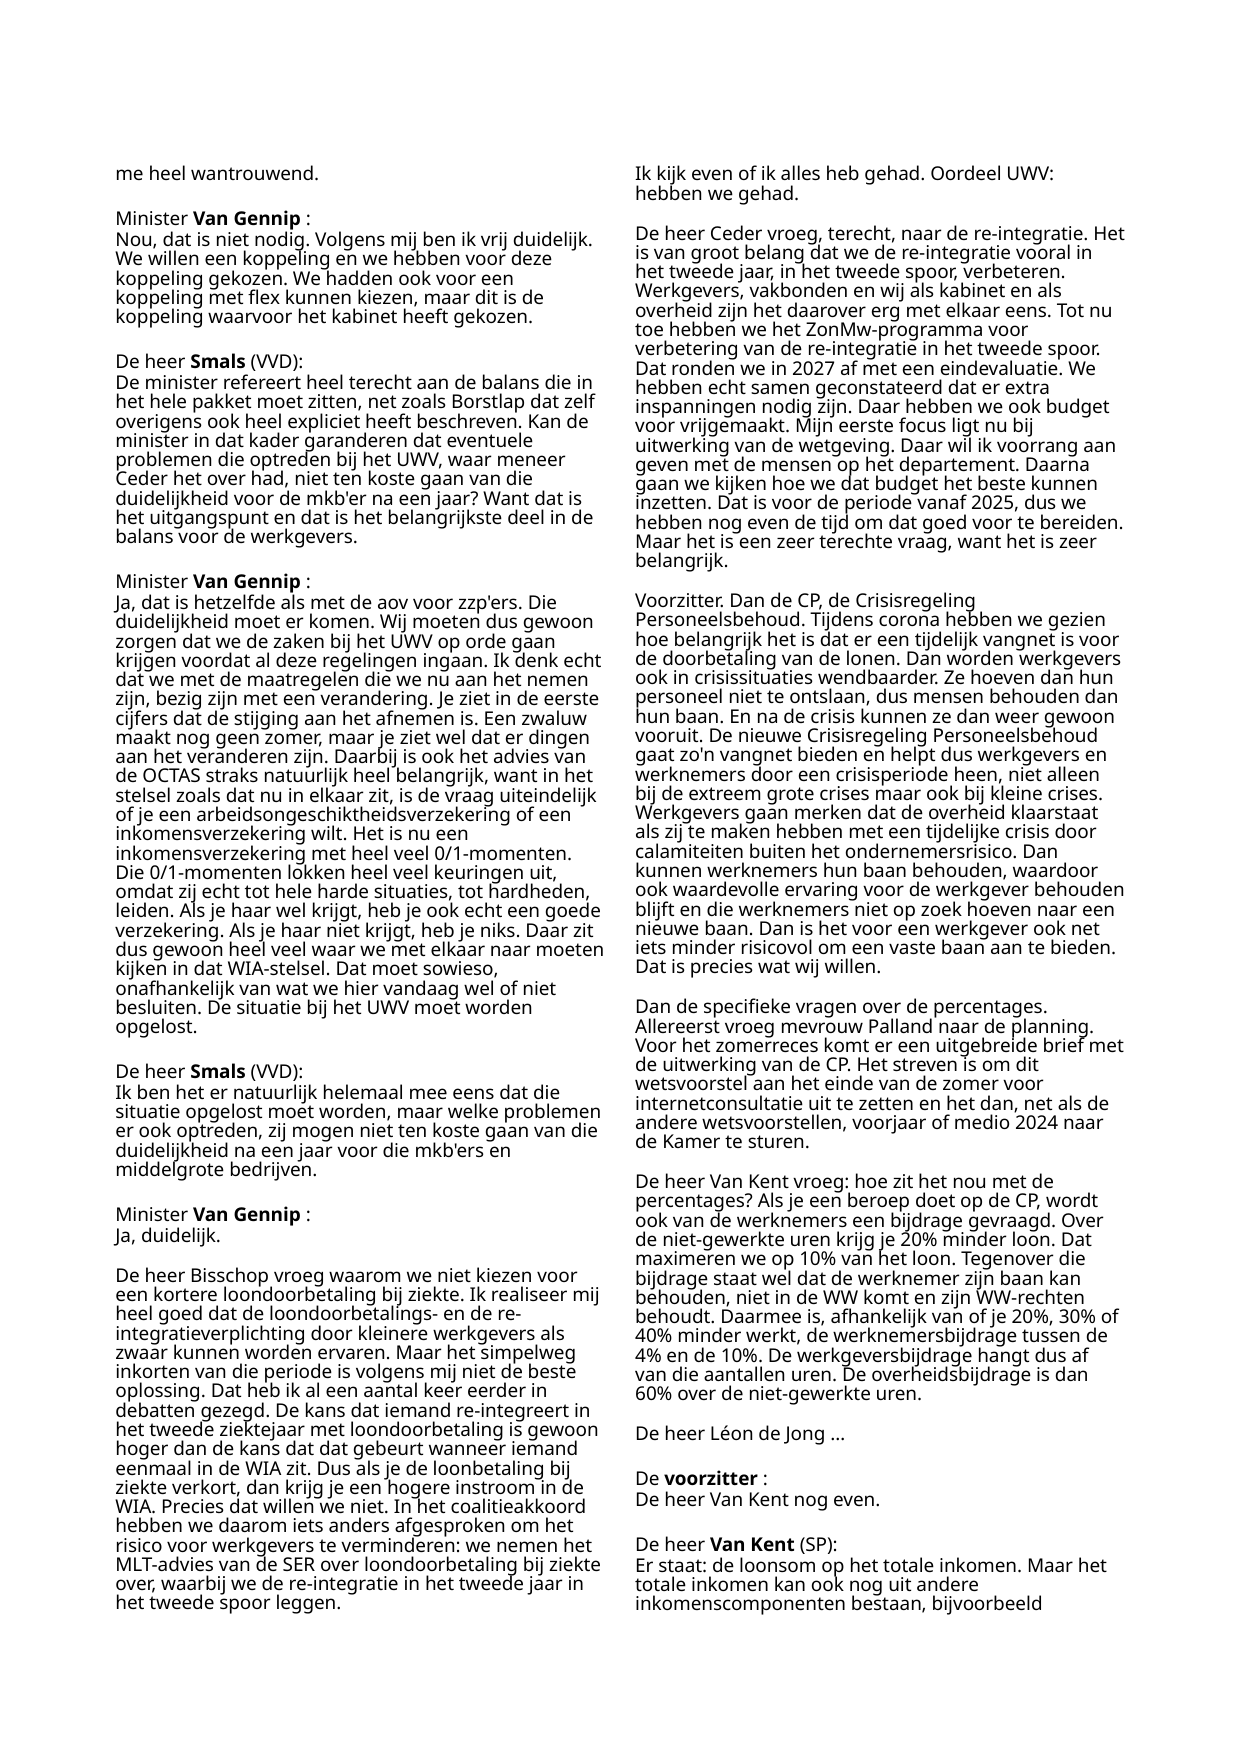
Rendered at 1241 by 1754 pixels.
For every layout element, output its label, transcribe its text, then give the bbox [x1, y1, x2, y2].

text Minister Van Gennip : [115, 568, 605, 594]
text De heer Van Kent vroeg: hoe zit het nou met de percentages? Als je een beroep doet op de CP, wordt ook van de werknemers een bijdrage gevraagd. Over de niet-gewerkte uren krijg je 20% minder loon. Dat maximeren we op 10% van het loon. Tegenover die bijdrage staat wel dat de werknemer zijn baan kan behouden, niet in de WW komt en zijn WW-rechten behoudt. Daarmee is, afhankelijk van of je 20%, 30% of 40% minder werkt, de werknemersbijdrage tussen de 4% en de 10%. De werkgeversbijdrage hangt dus af van die aantallen uren. De overheidsbijdrage is dan 60% over de niet-gewerkte uren. [635, 1173, 1125, 1404]
text Ja, dat is hetzelfde als met de aov voor zzp'ers. Die duidelijkheid moet er komen. Wij moeten dus gewoon zorgen dat we de zaken bij het UWV op orde gaan krijgen voordat al deze regelingen ingaan. Ik denk echt dat we met de maatregelen die we nu aan het nemen zijn, bezig zijn met een verandering. Je ziet in de eerste cijfers dat de stijging aan het afnemen is. Een zwaluw maakt nog geen zomer, maar je ziet wel dat er dingen aan het veranderen zijn. Daarbij is ook het advies van de OCTAS straks natuurlijk heel belangrijk, want in het stelsel zoals dat nu in elkaar zit, is de vraag uiteindelijk of je een arbeidsongeschiktheidsverzekering of een inkomensverzekering wilt. Het is nu een inkomensverzekering met heel veel 0/1-momenten. Die 0/1-momenten lokken heel veel keuringen uit, omdat zij echt tot hele harde situaties, tot hardheden, leiden. Als je haar wel krijgt, heb je ook echt een goede verzekering. Als je haar niet krijgt, heb je niks. Daar zit dus gewoon heel veel waar we met elkaar naar moeten kijken in dat WIA-stelsel. Dat moet sowieso, onafhankelijk van wat we hier vandaag wel of niet besluiten. De situatie bij het UWV moet worden opgelost. [115, 594, 605, 1037]
text Ja, duidelijk. [115, 1227, 605, 1246]
text Ik kijk even of ik alles heb gehad. Oordeel UWV: hebben we gehad. [635, 165, 1125, 204]
text De heer Van Kent nog even. [635, 1491, 1125, 1510]
text De heer Smals (VVD): [115, 1058, 605, 1084]
text De minister refereert heel terecht aan de balans die in het hele pakket moet zitten, net zoals Borstlap dat zelf overigens ook heel expliciet heeft beschreven. Kan de minister in dat kader garanderen dat eventuele problemen die optreden bij het UWV, waar meneer Ceder het over had, niet ten koste gaan van die duidelijkheid voor de mkb'er na een jaar? Want dat is het uitgangspunt en dat is het belangrijkste deel in de balans voor de werkgevers. [115, 374, 605, 547]
text Ik ben het er natuurlijk helemaal mee eens dat die situatie opgelost moet worden, maar welke problemen er ook optreden, zij mogen niet ten koste gaan van die duidelijkheid na een jaar voor die mkb'ers en middelgrote bedrijven. [115, 1084, 605, 1180]
text Er staat: de loonsom op het totale inkomen. Maar het totale inkomen kan ook nog uit andere inkomenscomponenten bestaan, bijvoorbeeld [635, 1557, 1125, 1615]
text De heer Smals (VVD): [115, 348, 605, 374]
text De voorzitter : [635, 1465, 1125, 1491]
text De heer Ceder vroeg, terecht, naar de re-integratie. Het is van groot belang dat we de re-integratie vooral in het tweede jaar, in het tweede spoor, verbeteren. Werkgevers, vakbonden en wij als kabinet en als overheid zijn het daarover erg met elkaar eens. Tot nu toe hebben we het ZonMw-programma voor verbetering van de re-integratie in het tweede spoor. Dat ronden we in 2027 af met een eindevaluatie. We hebben echt samen geconstateerd dat er extra inspanningen nodig zijn. Daar hebben we ook budget voor vrijgemaakt. Mijn eerste focus ligt nu bij uitwerking van de wetgeving. Daar wil ik voorrang aan geven met de mensen op het departement. Daarna gaan we kijken hoe we dat budget het beste kunnen inzetten. Dat is voor de periode vanaf 2025, dus we hebben nog even de tijd om dat goed voor te bereiden. Maar het is een zeer terechte vraag, want het is zeer belangrijk. [635, 224, 1125, 571]
text me heel wantrouwend. [115, 165, 605, 184]
text De heer Bisschop vroeg waarom we niet kiezen voor een kortere loondoorbetaling bij ziekte. Ik realiseer mij heel goed dat de loondoorbetalings- en de re-integratieverplichting door kleinere werkgevers als zwaar kunnen worden ervaren. Maar het simpelweg inkorten van die periode is volgens mij niet de beste oplossing. Dat heb ik al een aantal keer eerder in debatten gezegd. De kans dat iemand re-integreert in het tweede ziektejaar met loondoorbetaling is gewoon hoger dan de kans dat dat gebeurt wanneer iemand eenmaal in de WIA zit. Dus als je de loonbetaling bij ziekte verkort, dan krijg je een hogere instroom in de WIA. Precies dat willen we niet. In het coalitieakkoord hebben we daarom iets anders afgesproken om het risico voor werkgevers te verminderen: we nemen het MLT-advies van de SER over loondoorbetaling bij ziekte over, waarbij we de re-integratie in het tweede jaar in het tweede spoor leggen. [115, 1267, 605, 1614]
text Nou, dat is niet nodig. Volgens mij ben ik vrij duidelijk. We willen een koppeling en we hebben voor deze koppeling gekozen. We hadden ook voor een koppeling met flex kunnen kiezen, maar dit is de koppeling waarvoor het kabinet heeft gekozen. [115, 231, 605, 327]
text De heer Léon de Jong … [635, 1425, 1125, 1444]
text Minister Van Gennip : [115, 205, 605, 231]
text Dan de specifieke vragen over de percentages. Allereerst vroeg mevrouw Palland naar de planning. Voor het zomerreces komt er een uitgebreide brief met de uitwerking van de CP. Het streven is om dit wetsvoorstel aan het einde van de zomer voor internetconsultatie uit te zetten en het dan, net als de andere wetsvoorstellen, voorjaar of medio 2024 naar de Kamer te sturen. [635, 998, 1125, 1152]
text Minister Van Gennip : [115, 1201, 605, 1227]
text De heer Van Kent (SP): [635, 1531, 1125, 1557]
text Voorzitter. Dan de CP, de Crisisregeling Personeelsbehoud. Tijdens corona hebben we gezien hoe belangrijk het is dat er een tijdelijk vangnet is voor de doorbetaling van de lonen. Dan worden werkgevers ook in crisissituaties wendbaarder. Ze hoeven dan hun personeel niet te ontslaan, dus mensen behouden dan hun baan. En na de crisis kunnen ze dan weer gewoon vooruit. De nieuwe Crisisregeling Personeelsbehoud gaat zo'n vangnet bieden en helpt dus werkgevers en werknemers door een crisisperiode heen, niet alleen bij de extreem grote crises maar ook bij kleine crises. Werkgevers gaan merken dat de overheid klaarstaat als zij te maken hebben met een tijdelijke crisis door calamiteiten buiten het ondernemersrisico. Dan kunnen werknemers hun baan behouden, waardoor ook waardevolle ervaring voor de werkgever behouden blijft en die werknemers niet op zoek hoeven naar een nieuwe baan. Dan is het voor een werkgever ook net iets minder risicovol om een vaste baan aan te bieden. Dat is precies wat wij willen. [635, 592, 1125, 978]
